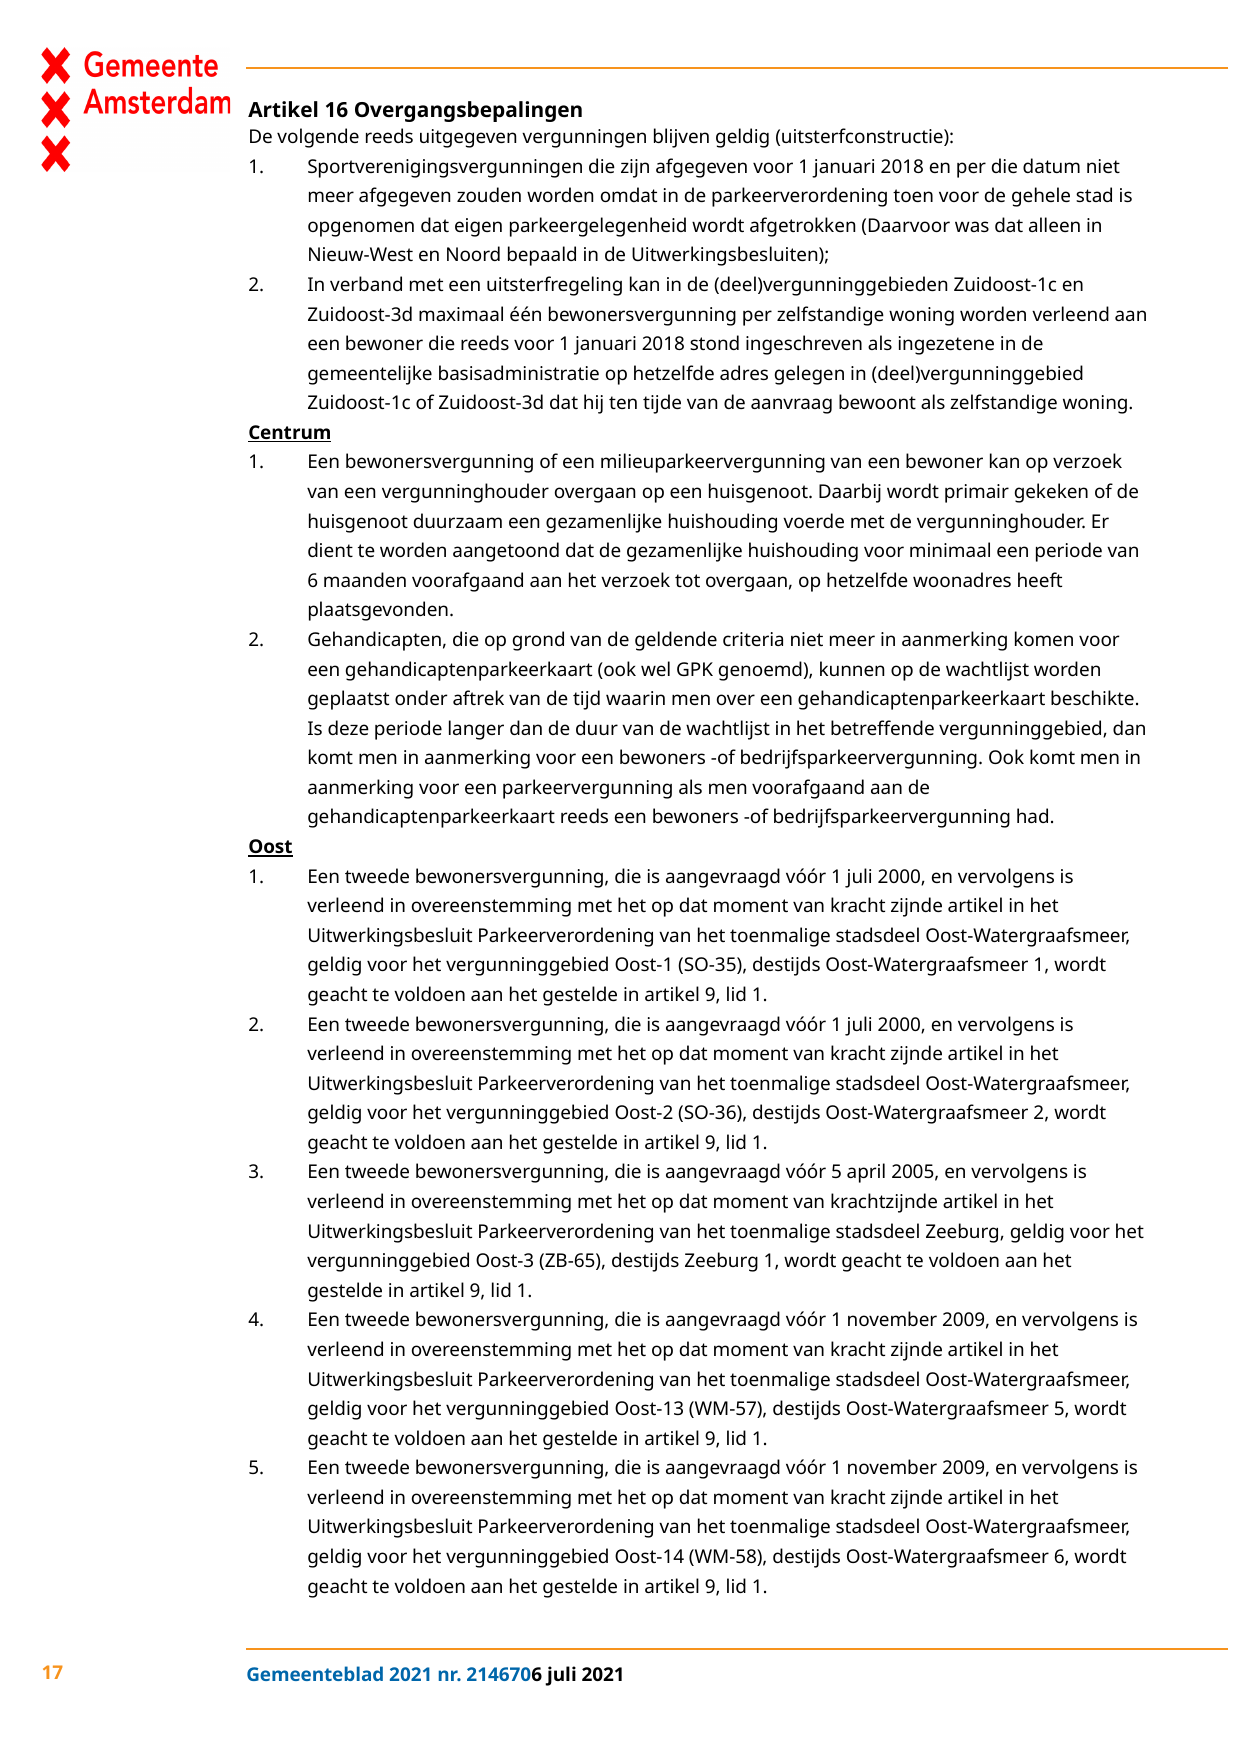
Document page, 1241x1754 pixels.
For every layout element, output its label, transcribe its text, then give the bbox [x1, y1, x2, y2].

text Oost [248, 833, 1152, 859]
text Centrum [248, 419, 1152, 445]
list Een tweede bewonersvergunning, die is aangevraagd vóór 1 november 2009, en vervolgens is verleend in overeenstemming met het op dat moment van kracht zijnde artikel in het Uitwerkingsbesluit Parkeerverordening van het toenmalige stadsdeel Oost-Watergraafsmeer, geldig voor het vergunninggebied Oost-14 (WM-58), destijds Oost-Watergraafsmeer 6, wordt geacht te voldoen aan het gestelde in artikel 9, lid 1. [248, 1454, 1152, 1598]
list Een tweede bewonersvergunning, die is aangevraagd vóór 5 april 2005, en vervolgens is verleend in overeenstemming met het op dat moment van krachtzijnde artikel in het Uitwerkingsbesluit Parkeerverordening van het toenmalige stadsdeel Zeeburg, geldig voor het vergunninggebied Oost-3 (ZB-65), destijds Zeeburg 1, wordt geacht te voldoen aan het gestelde in artikel 9, lid 1. [248, 1159, 1152, 1303]
list Een bewonersvergunning of een milieuparkeervergunning van een bewoner kan op verzoek van een vergunninghouder overgaan op een huisgenoot. Daarbij wordt primair gekeken of de huisgenoot duurzaam een gezamenlijke huishouding voerde met de vergunninghouder. Er dient te worden aangetoond dat de gezamenlijke huishouding voor minimaal een periode van 6 maanden voorafgaand aan het verzoek tot overgaan, op hetzelfde woonadres heeft plaatsgevonden. [248, 449, 1152, 622]
text Artikel 16 Overgangsbepalingen [248, 95, 1152, 123]
picture [41, 47, 231, 172]
list Gehandicapten, die op grond van de geldende criteria niet meer in aanmerking komen voor een gehandicaptenparkeerkaart (ook wel GPK genoemd), kunnen op de wachtlijst worden geplaatst onder aftrek van de tijd waarin men over een gehandicaptenparkeerkaart beschikte. Is deze periode langer dan de duur van de wachtlijst in het betreffende vergunninggebied, dan komt men in aanmerking voor een bewoners -of bedrijfsparkeervergunning. Ook komt men in aanmerking voor een parkeervergunning als men voorafgaand aan de gehandicaptenparkeerkaart reeds een bewoners -of bedrijfsparkeervergunning had. [248, 626, 1152, 829]
list Sportverenigingsvergunningen die zijn afgegeven voor 1 januari 2018 en per die datum niet meer afgegeven zouden worden omdat in de parkeerverordening toen voor de gehele stad is opgenomen dat eigen parkeergelegenheid wordt afgetrokken (Daarvoor was dat alleen in Nieuw-West en Noord bepaald in de Uitwerkingsbesluiten); [248, 153, 1152, 267]
list In verband met een uitsterfregeling kan in de (deel)vergunninggebieden Zuidoost-1c en Zuidoost-3d maximaal één bewonersvergunning per zelfstandige woning worden verleend aan een bewoner die reeds voor 1 januari 2018 stond ingeschreven als ingezetene in de gemeentelijke basisadministratie op hetzelfde adres gelegen in (deel)vergunninggebied Zuidoost-1c of Zuidoost-3d dat hij ten tijde van de aanvraag bewoont als zelfstandige woning. [248, 271, 1152, 415]
list Een tweede bewonersvergunning, die is aangevraagd vóór 1 juli 2000, en vervolgens is verleend in overeenstemming met het op dat moment van kracht zijnde artikel in het Uitwerkingsbesluit Parkeerverordening van het toenmalige stadsdeel Oost-Watergraafsmeer, geldig voor het vergunninggebied Oost-1 (SO-35), destijds Oost-Watergraafsmeer 1, wordt geacht te voldoen aan het gestelde in artikel 9, lid 1. [248, 863, 1152, 1007]
list Een tweede bewonersvergunning, die is aangevraagd vóór 1 november 2009, en vervolgens is verleend in overeenstemming met het op dat moment van kracht zijnde artikel in het Uitwerkingsbesluit Parkeerverordening van het toenmalige stadsdeel Oost-Watergraafsmeer, geldig voor het vergunninggebied Oost-13 (WM-57), destijds Oost-Watergraafsmeer 5, wordt geacht te voldoen aan het gestelde in artikel 9, lid 1. [248, 1307, 1152, 1451]
text De volgende reeds uitgegeven vergunningen blijven geldig (uitsterfconstructie): [248, 123, 1152, 149]
list Een tweede bewonersvergunning, die is aangevraagd vóór 1 juli 2000, en vervolgens is verleend in overeenstemming met het op dat moment van kracht zijnde artikel in het Uitwerkingsbesluit Parkeerverordening van het toenmalige stadsdeel Oost-Watergraafsmeer, geldig voor het vergunninggebied Oost-2 (SO-36), destijds Oost-Watergraafsmeer 2, wordt geacht te voldoen aan het gestelde in artikel 9, lid 1. [248, 1011, 1152, 1155]
